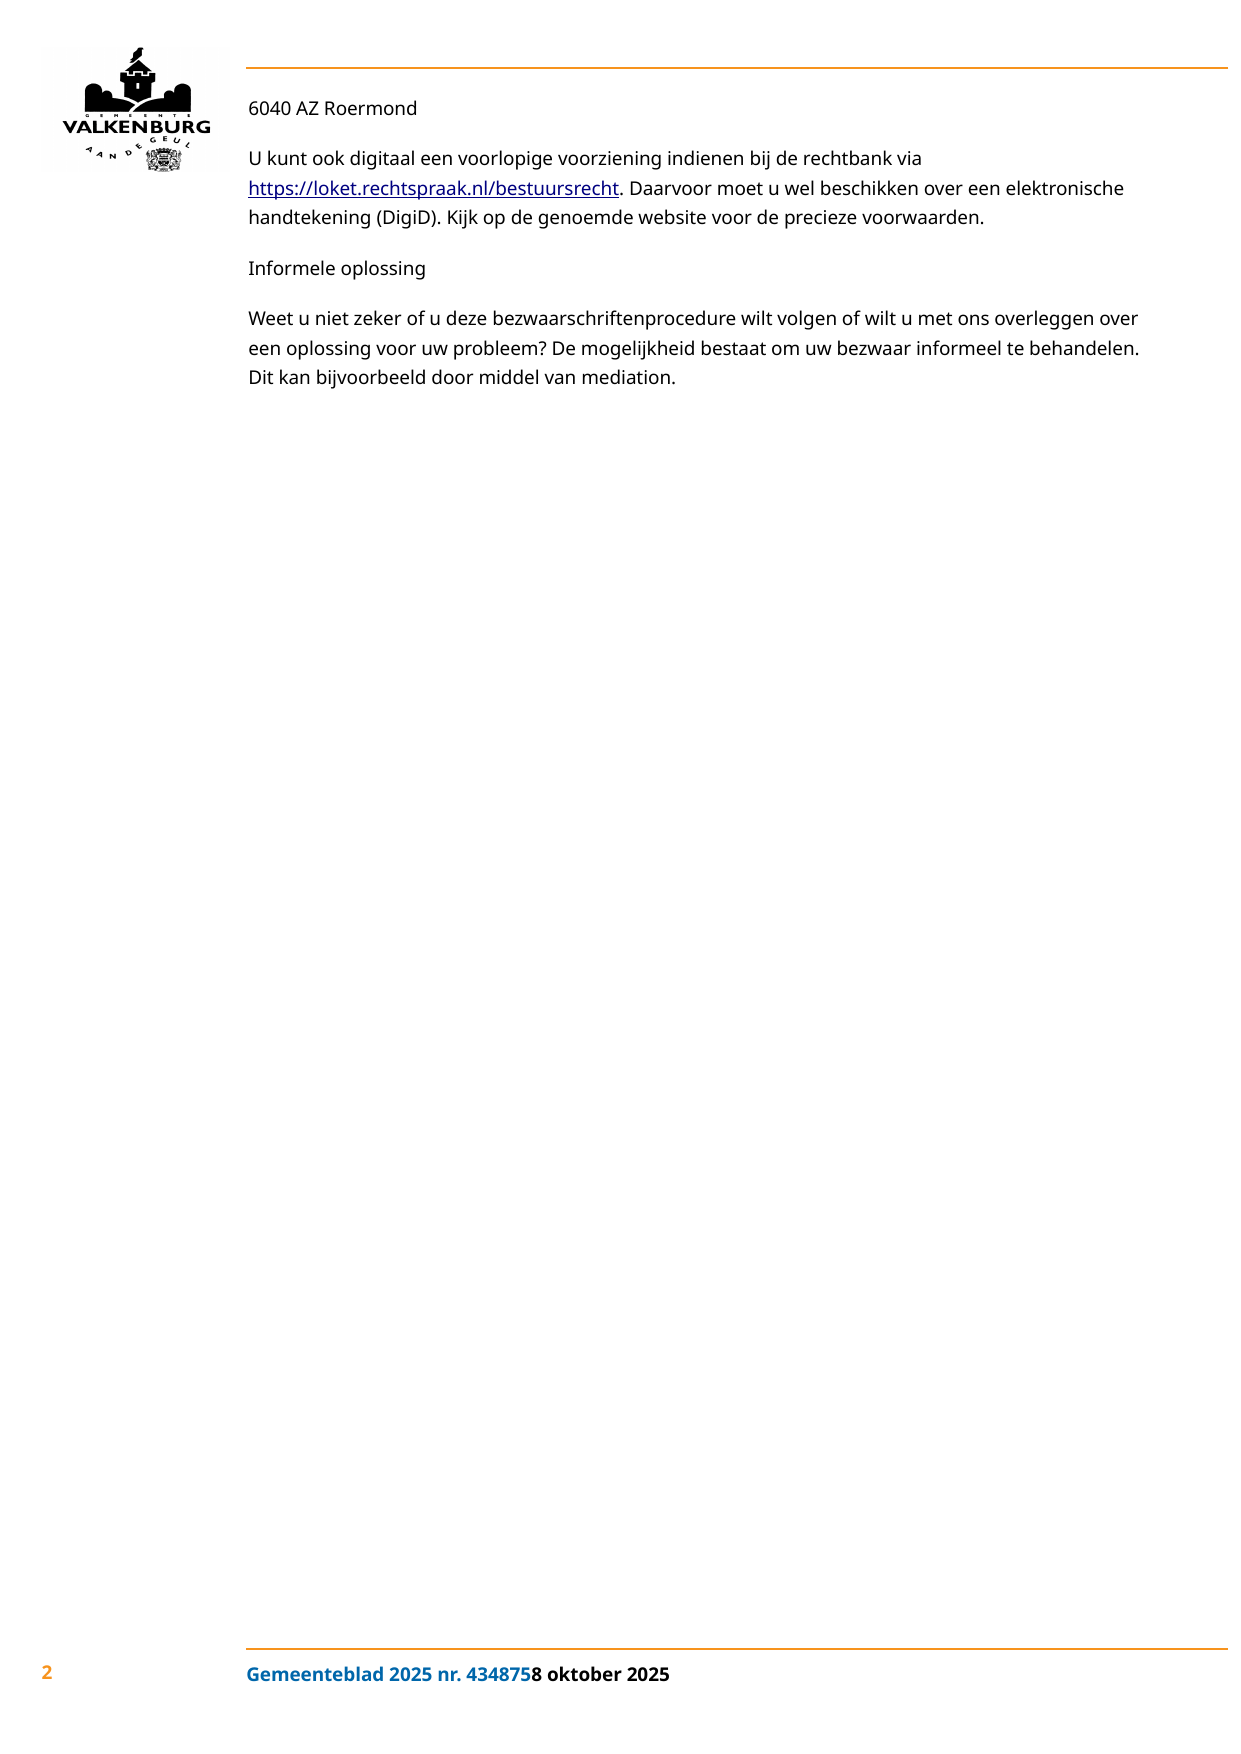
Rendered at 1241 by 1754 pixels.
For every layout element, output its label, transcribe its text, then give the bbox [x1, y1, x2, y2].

text 6040 AZ Roermond [248, 95, 1152, 121]
picture [41, 47, 231, 172]
text Weet u niet zeker of u deze bezwaarschriftenprocedure wilt volgen of wilt u met ons overleggen over een oplossing voor uw probleem? De mogelijkheid bestaat om uw bezwaar informeel te behandelen. Dit kan bijvoorbeeld door middel van mediation. [248, 305, 1152, 390]
text U kunt ook digitaal een voorlopige voorziening indienen bij de rechtbank via https://loket.rechtspraak.nl/bestuursrecht. Daarvoor moet u wel beschikken over een elektronische handtekening (DigiD). Kijk op de genoemde website voor de precieze voorwaarden. [248, 145, 1152, 230]
text Informele oplossing [248, 255, 1152, 281]
